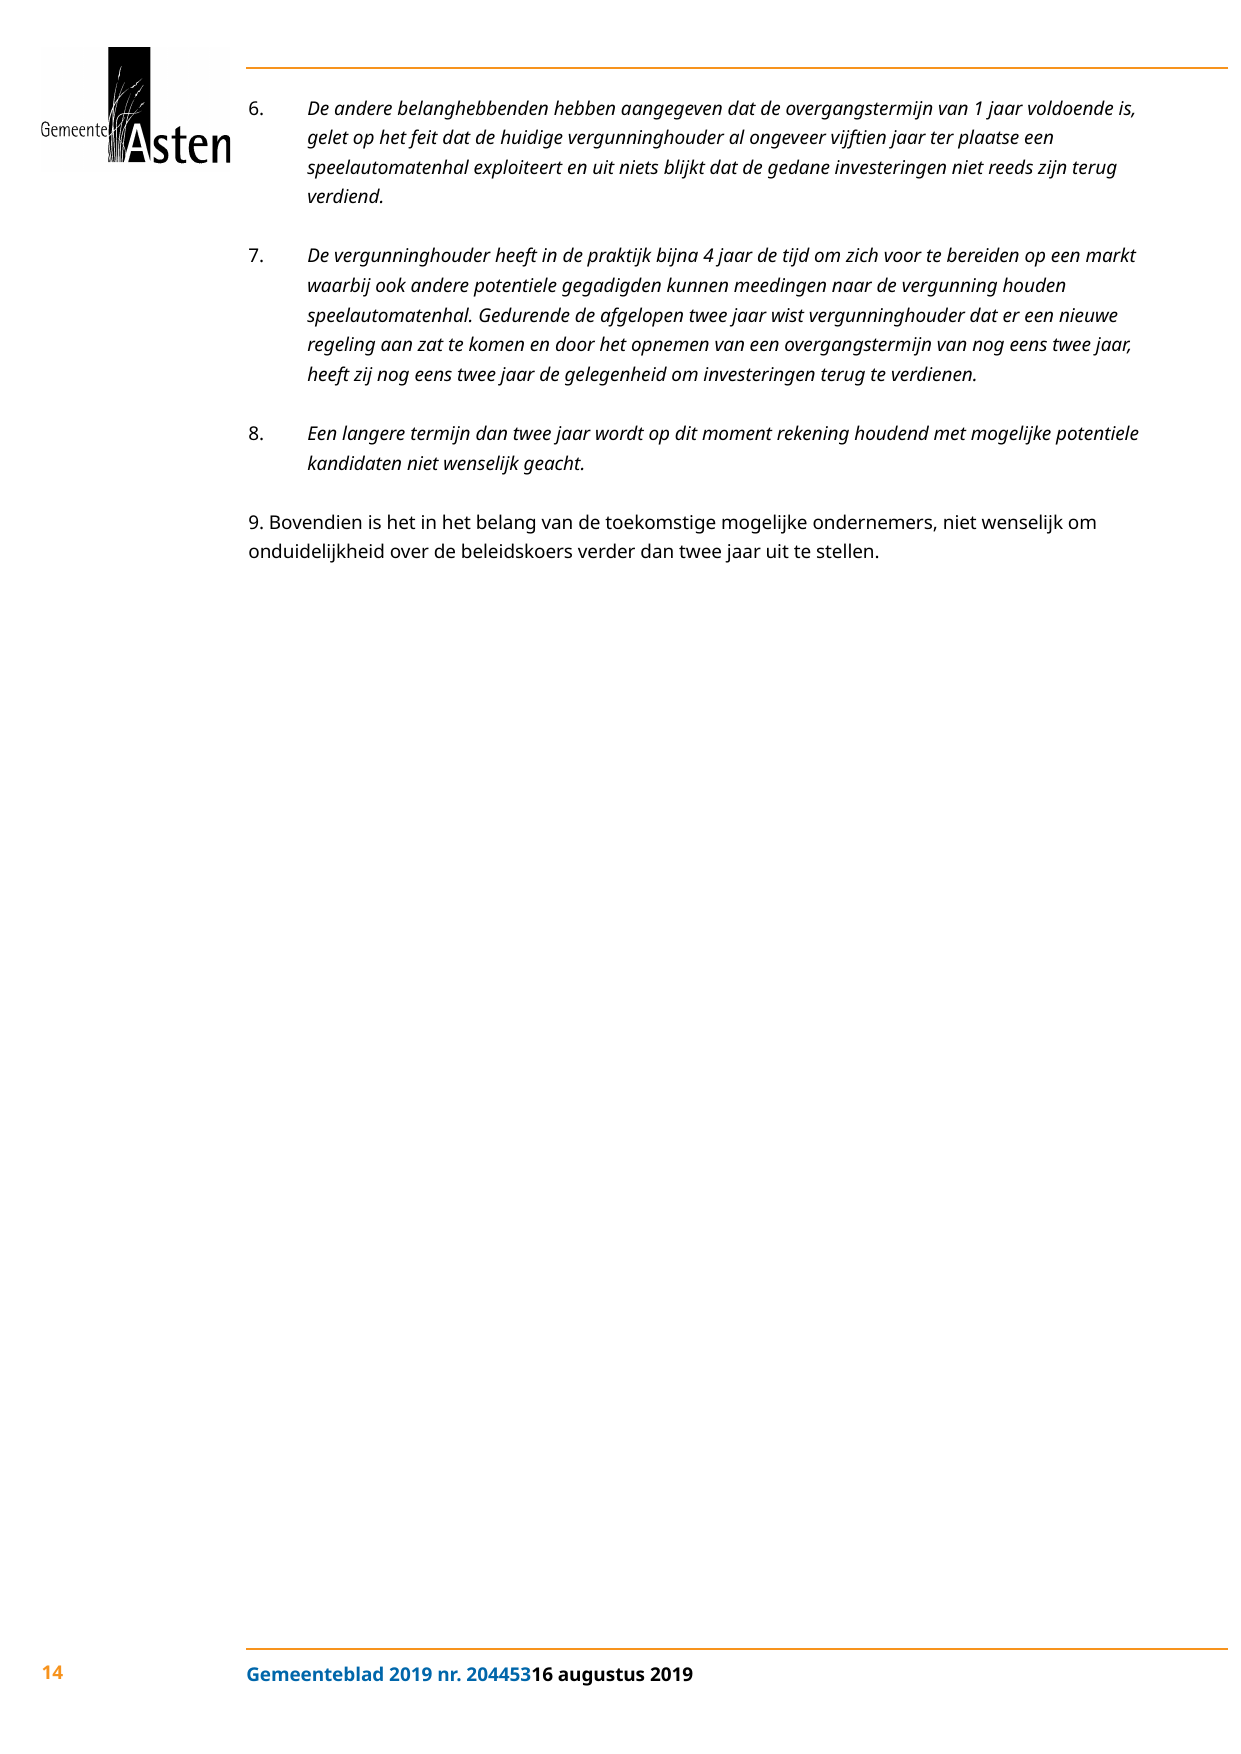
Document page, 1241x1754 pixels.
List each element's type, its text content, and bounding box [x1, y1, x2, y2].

text 9. Bovendien is het in het belang van de toekomstige mogelijke ondernemers, niet wenselijk om onduidelijkheid over de beleidskoers verder dan twee jaar uit te stellen. [248, 509, 1152, 564]
picture [41, 47, 231, 172]
list Een langere termijn dan twee jaar wordt op dit moment rekening houdend met mogelijke potentiele kandidaten niet wenselijk geacht. [248, 420, 1152, 476]
list De vergunninghouder heeft in de praktijk bijna 4 jaar de tijd om zich voor te bereiden op een markt waarbij ook andere potentiele gegadigden kunnen meedingen naar de vergunning houden speelautomatenhal. Gedurende de afgelopen twee jaar wist vergunninghouder dat er een nieuwe regeling aan zat te komen en door het opnemen van een overgangstermijn van nog eens twee jaar, heeft zij nog eens twee jaar de gelegenheid om investeringen terug te verdienen. [248, 243, 1152, 387]
list De andere belanghebbenden hebben aangegeven dat de overgangstermijn van 1 jaar voldoende is, gelet op het feit dat de huidige vergunninghouder al ongeveer vijftien jaar ter plaatse een speelautomatenhal exploiteert en uit niets blijkt dat de gedane investeringen niet reeds zijn terug verdiend. [248, 95, 1152, 209]
